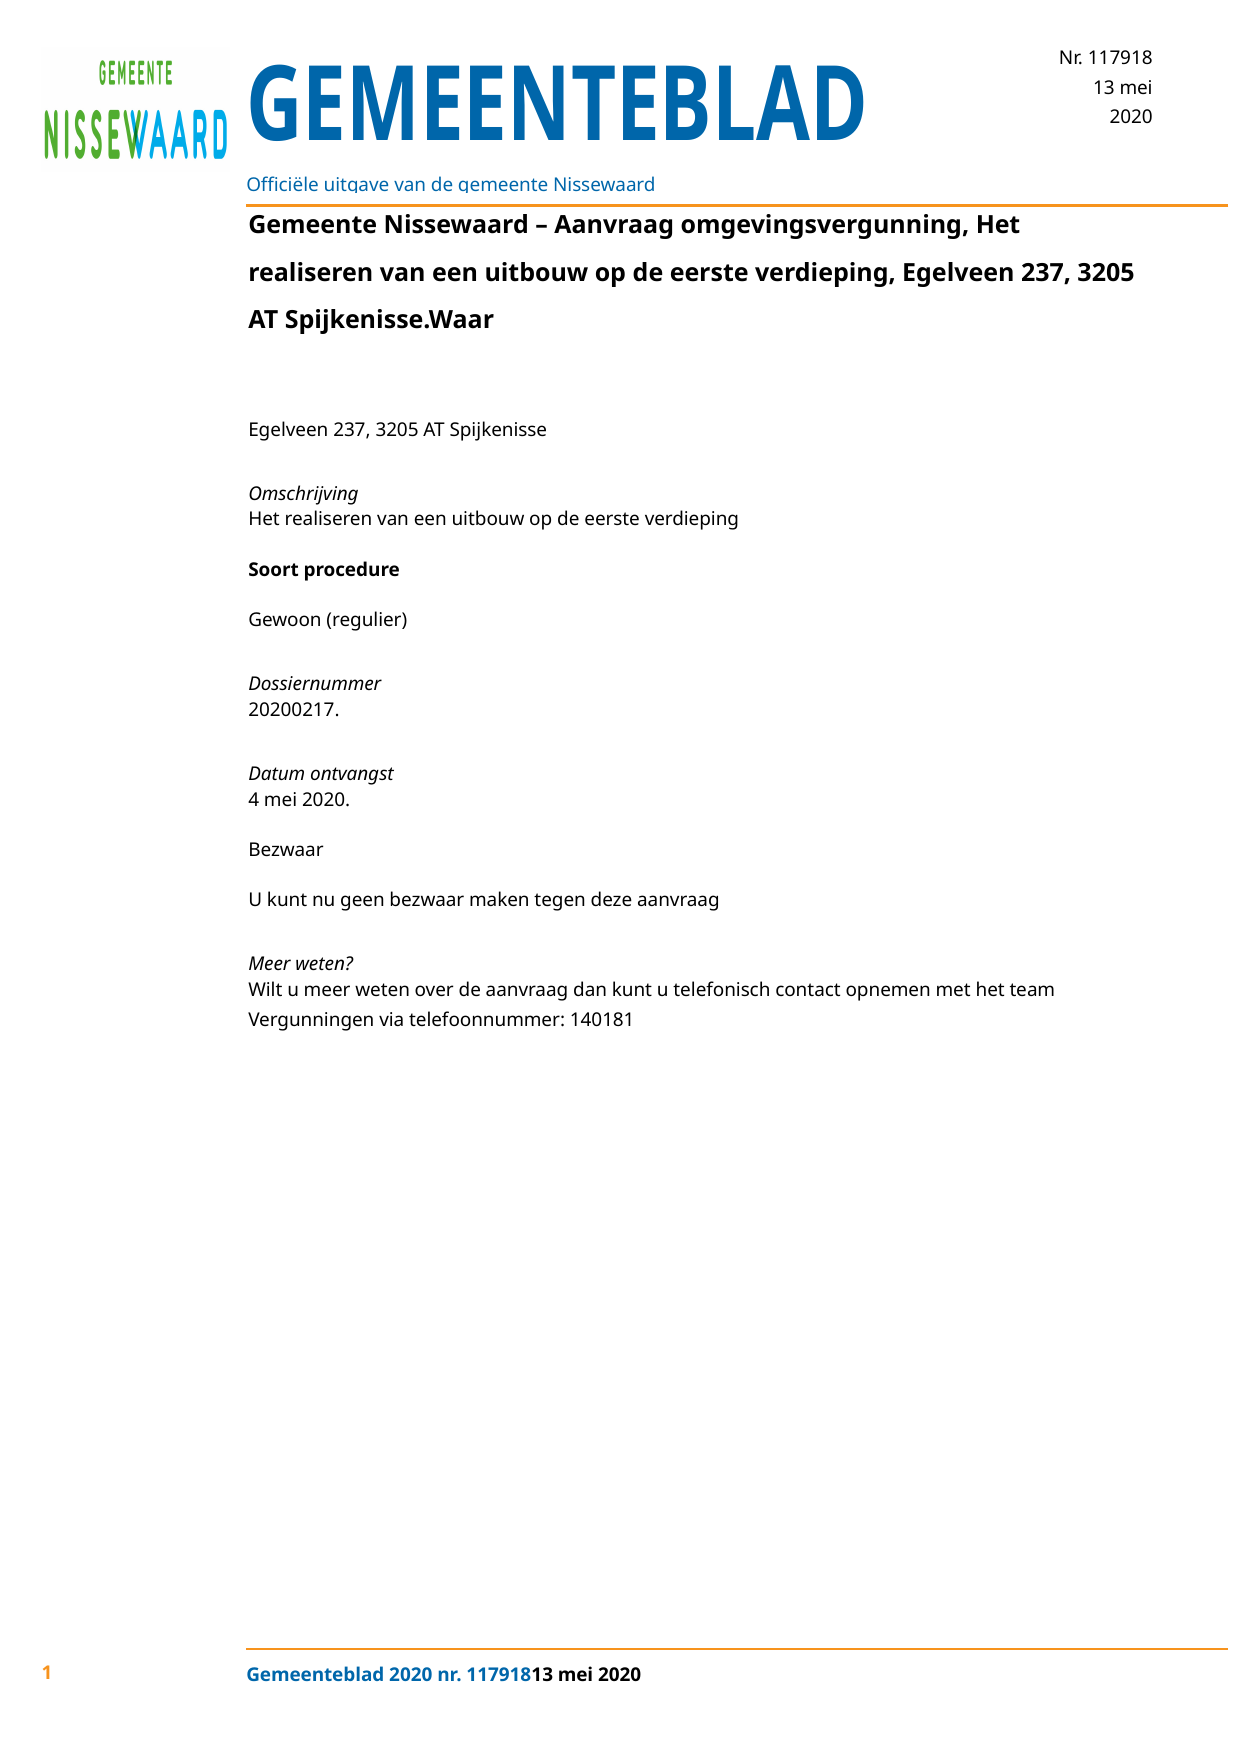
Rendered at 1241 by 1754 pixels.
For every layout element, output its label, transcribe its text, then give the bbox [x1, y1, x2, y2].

text Het realiseren van een uitbouw op de eerste verdieping [248, 506, 1152, 531]
text Soort procedure [248, 556, 1152, 582]
picture [41, 47, 231, 172]
text Gewoon (regulier) [248, 606, 1152, 632]
text Egelveen 237, 3205 AT Spijkenisse [248, 416, 1152, 442]
text Meer weten? [248, 951, 1152, 976]
text Datum ontvangst [248, 760, 1152, 786]
text 4 mei 2020. [248, 786, 1152, 812]
text U kunt nu geen bezwaar maken tegen deze aanvraag [248, 887, 1152, 912]
text Dossiernummer [248, 670, 1152, 696]
text Gemeente Nissewaard – Aanvraag omgevingsvergunning, Het realiseren van een uitbouw op de eerste verdieping, Egelveen 237, 3205 AT Spijkenisse.Waar [248, 207, 1152, 336]
text Bezwaar [248, 836, 1152, 862]
text 20200217. [248, 696, 1152, 722]
text Omschrijving [248, 480, 1152, 506]
text Wilt u meer weten over de aanvraag dan kunt u telefonisch contact opnemen met het team Vergunningen via telefoonnummer: 140181 [248, 976, 1152, 1032]
